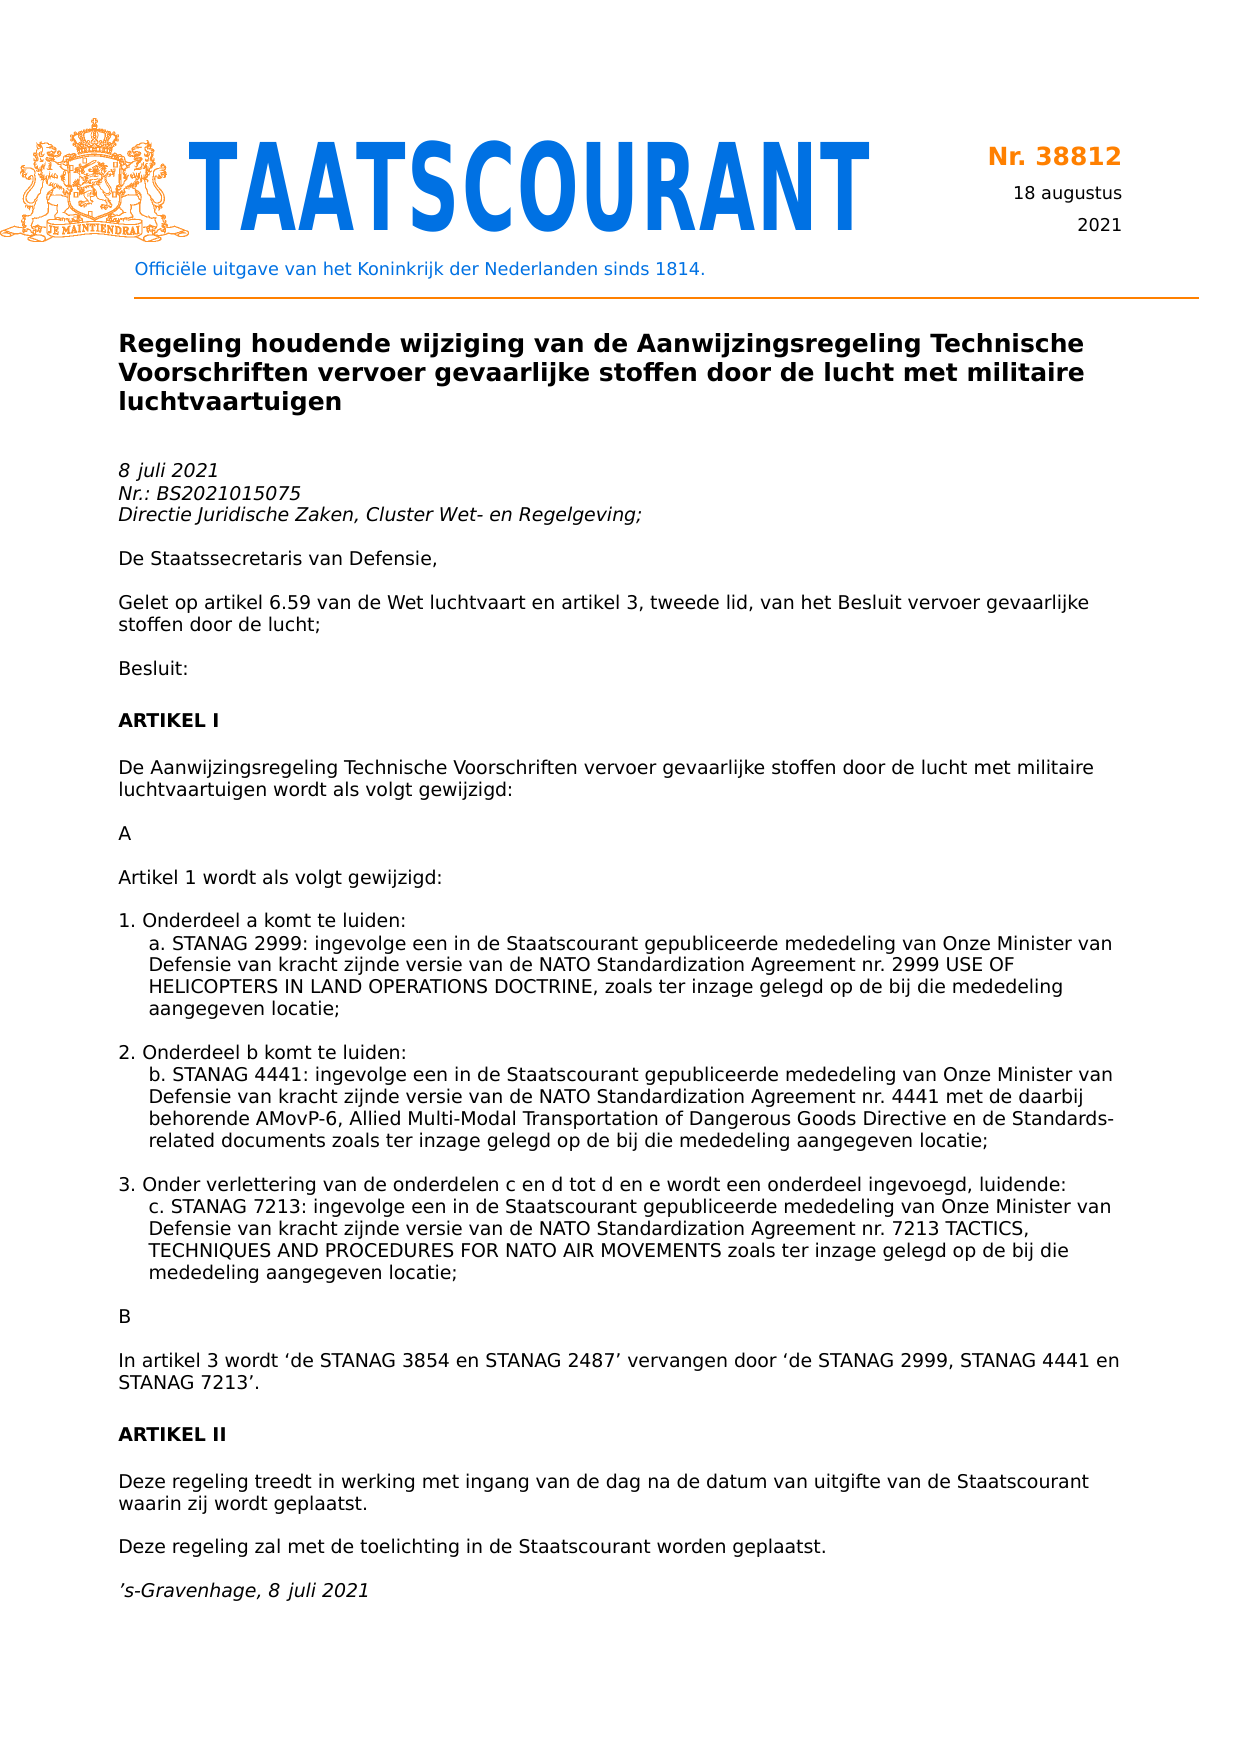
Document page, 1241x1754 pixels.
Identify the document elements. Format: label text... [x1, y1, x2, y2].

text Deze regeling treedt in werking met ingang van de dag na de datum van uitgifte van de Staatscourant waarin zij wordt geplaatst. [118, 1471, 1122, 1514]
subtitle Regeling houdende wijziging van de Aanwijzingsregeling Technische Voorschriften vervoer gevaarlijke stoffen door de lucht met militaire luchtvaartuigen [118, 329, 1122, 417]
table_cell Officiële uitgave van het Koninkrijk der Nederlanden sinds 1814. [134, 259, 1199, 297]
text Nr.: BS2021015075 [118, 482, 1122, 504]
text 1. Onderdeel a komt te luiden: [118, 910, 1122, 932]
subtitle ARTIKEL I [118, 710, 1122, 732]
text De Aanwijzingsregeling Technische Voorschriften vervoer gevaarlijke stoffen door de lucht met militaire luchtvaartuigen wordt als volgt gewijzigd: [118, 757, 1122, 801]
text 2. Onderdeel b komt te luiden: [118, 1042, 1122, 1064]
text B [118, 1306, 1122, 1328]
text b. STANAG 4441: ingevolge een in de Staatscourant gepubliceerde mededeling van Onze Minister van Defensie van kracht zijnde versie van de NATO Standardization Agreement nr. 4441 met de daarbij behorende AMovP-6, Allied Multi-Modal Transportation of Dangerous Goods Directive en de Standards-related documents zoals ter inzage gelegd op de bij die mededeling aangegeven locatie; [148, 1064, 1122, 1152]
text Deze regeling zal met de toelichting in de Staatscourant worden geplaatst. [118, 1536, 1122, 1558]
text Directie Juridische Zaken, Cluster Wet- en Regelgeving; [118, 504, 1122, 526]
table_header Nr. 38812 [939, 118, 1199, 177]
text Besluit: [118, 658, 1122, 680]
table_cell 18 augustus [939, 177, 1199, 209]
table_header STAATSCOURANT [134, 118, 939, 259]
text 3. Onder verlettering van de onderdelen c en d tot d en e wordt een onderdeel ingevoegd, luidende: [118, 1174, 1122, 1196]
table_cell 2021 [939, 209, 1199, 259]
text 8 juli 2021 [118, 460, 1122, 482]
table_header [0, 242, 134, 297]
text A [118, 823, 1122, 845]
text c. STANAG 7213: ingevolge een in de Staatscourant gepubliceerde mededeling van Onze Minister van Defensie van kracht zijnde versie van de NATO Standardization Agreement nr. 7213 TACTICS, TECHNIQUES AND PROCEDURES FOR NATO AIR MOVEMENTS zoals ter inzage gelegd op de bij die mededeling aangegeven locatie; [148, 1196, 1122, 1284]
text a. STANAG 2999: ingevolge een in de Staatscourant gepubliceerde mededeling van Onze Minister van Defensie van kracht zijnde versie van de NATO Standardization Agreement nr. 2999 USE OF HELICOPTERS IN LAND OPERATIONS DOCTRINE, zoals ter inzage gelegd op de bij die mededeling aangegeven locatie; [148, 932, 1122, 1020]
text Gelet op artikel 6.59 van de Wet luchtvaart en artikel 3, tweede lid, van het Besluit vervoer gevaarlijke stoffen door de lucht; [118, 592, 1122, 636]
subtitle ARTIKEL II [118, 1423, 1122, 1446]
text De Staatssecretaris van Defensie, [118, 548, 1122, 570]
text ’s-Gravenhage, 8 juli 2021 [118, 1580, 1122, 1602]
picture [0, 118, 189, 242]
text In artikel 3 wordt ‘de STANAG 3854 en STANAG 2487’ vervangen door ‘de STANAG 2999, STANAG 4441 en STANAG 7213’. [118, 1349, 1122, 1393]
text Artikel 1 wordt als volgt gewijzigd: [118, 867, 1122, 888]
